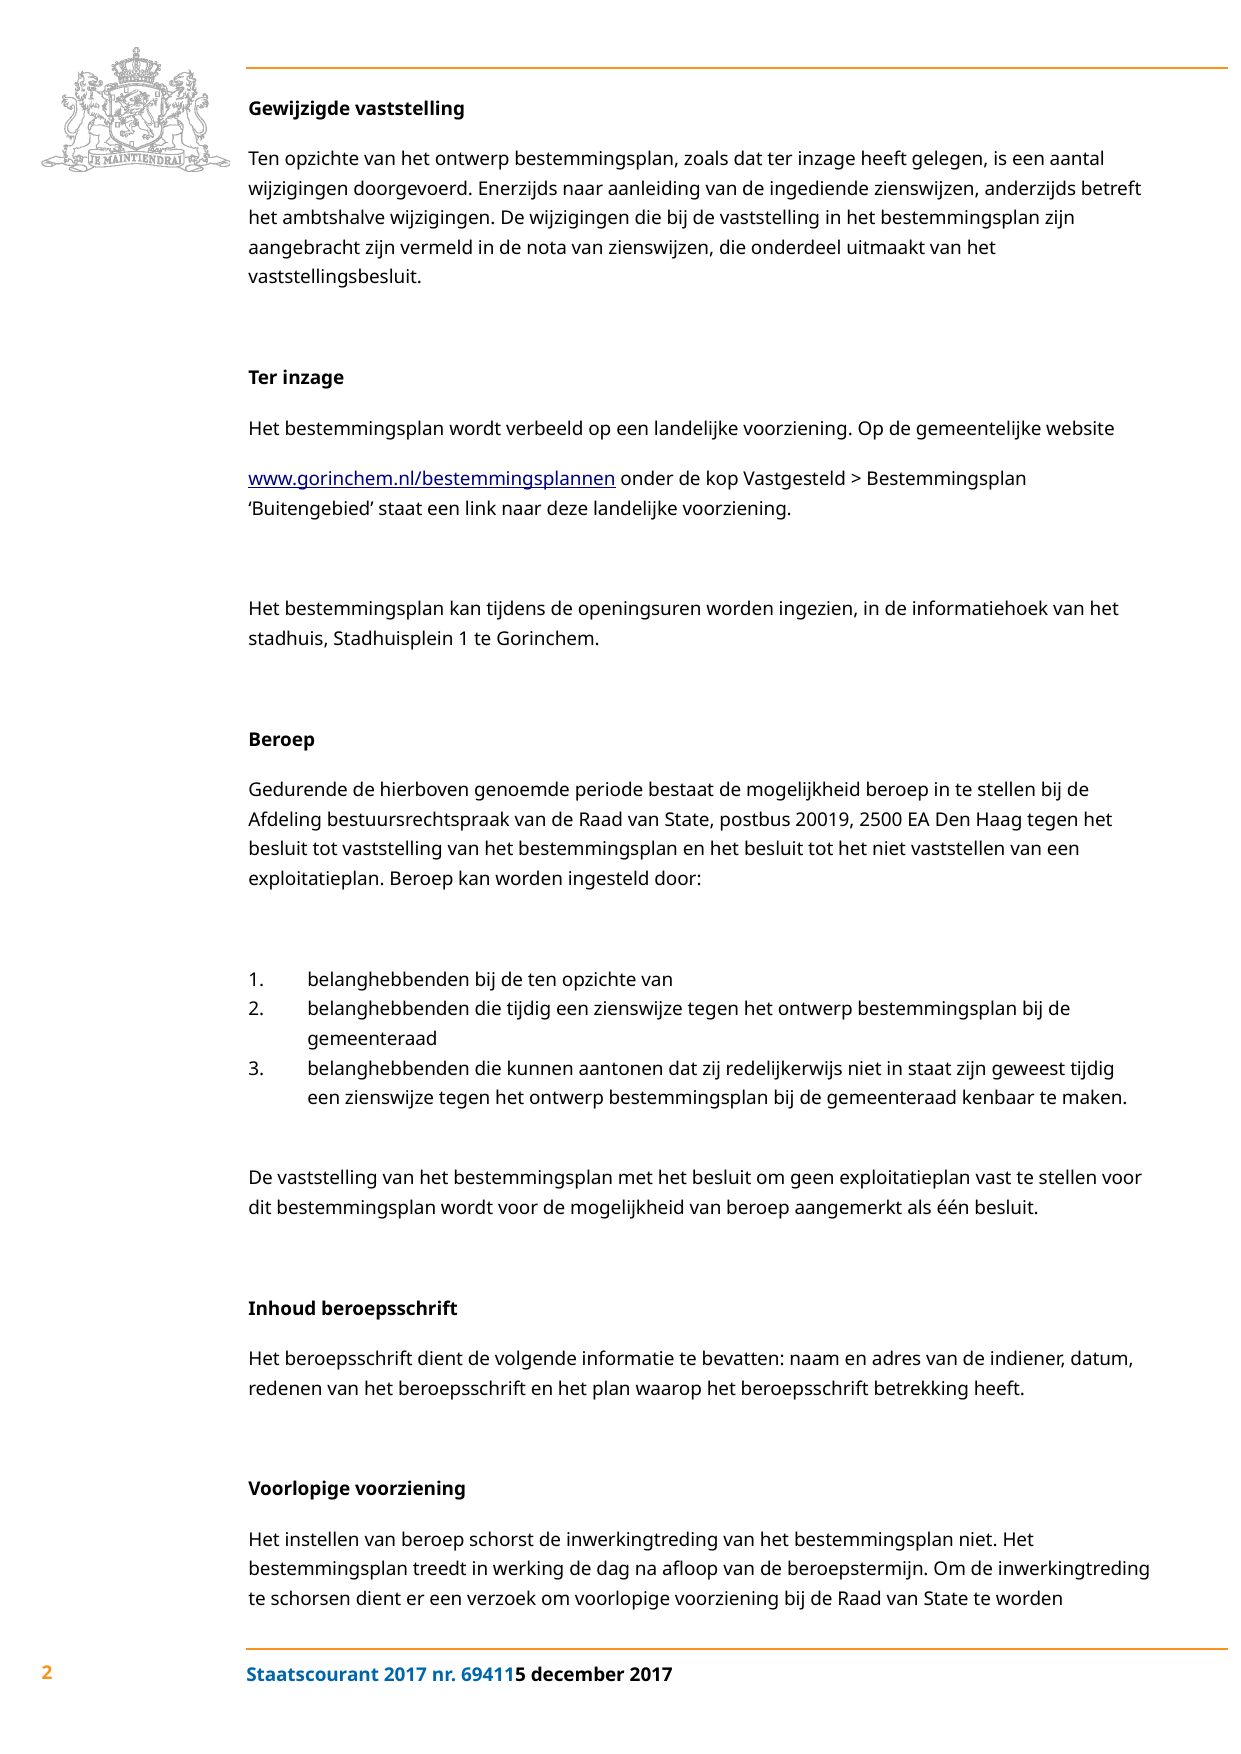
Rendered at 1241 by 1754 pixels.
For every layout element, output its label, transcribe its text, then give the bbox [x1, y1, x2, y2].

list belanghebbenden die kunnen aantonen dat zij redelijkerwijs niet in staat zijn geweest tijdig een zienswijze tegen het ontwerp bestemmingsplan bij de gemeenteraad kenbaar te maken. [248, 1055, 1152, 1110]
text Gewijzigde vaststelling [248, 95, 1152, 121]
text Beroep [248, 726, 1152, 752]
text Het beroepsschrift dient de volgende informatie te bevatten: naam en adres van de indiener, datum, redenen van het beroepsschrift en het plan waarop het beroepsschrift betrekking heeft. [248, 1345, 1152, 1401]
text Gedurende de hierboven genoemde periode bestaat de mogelijkheid beroep in te stellen bij de Afdeling bestuursrechtspraak van de Raad van State, postbus 20019, 2500 EA Den Haag tegen het besluit tot vaststelling van het bestemmingsplan en het besluit tot het niet vaststellen van een exploitatieplan. Beroep kan worden ingesteld door: [248, 776, 1152, 891]
text Het bestemmingsplan wordt verbeeld op een landelijke voorziening. Op de gemeentelijke website [248, 415, 1152, 441]
text Het instellen van beroep schorst de inwerkingtreding van het bestemmingsplan niet. Het bestemmingsplan treedt in werking de dag na afloop van de beroepstermijn. Om de inwerkingtreding te schorsen dient er een verzoek om voorlopige voorziening bij de Raad van State te worden [248, 1526, 1152, 1611]
text Ten opzichte van het ontwerp bestemmingsplan, zoals dat ter inzage heeft gelegen, is een aantal wijzigingen doorgevoerd. Enerzijds naar aanleiding van de ingediende zienswijzen, anderzijds betreft het ambtshalve wijzigingen. De wijzigingen die bij de vaststelling in het bestemmingsplan zijn aangebracht zijn vermeld in de nota van zienswijzen, die onderdeel uitmaakt van het vaststellingsbesluit. [248, 145, 1152, 289]
text Ter inzage [248, 364, 1152, 390]
text Voorlopige voorziening [248, 1476, 1152, 1501]
list belanghebbenden die tijdig een zienswijze tegen het ontwerp bestemmingsplan bij de gemeenteraad [248, 996, 1152, 1051]
picture [41, 47, 231, 172]
text De vaststelling van het bestemmingsplan met het besluit om geen exploitatieplan vast te stellen voor dit bestemmingsplan wordt voor de mogelijkheid van beroep aangemerkt als één besluit. [248, 1164, 1152, 1220]
text Inhoud beroepsschrift [248, 1295, 1152, 1321]
text Het bestemmingsplan kan tijdens de openingsuren worden ingezien, in de informatiehoek van het stadhuis, Stadhuisplein 1 te Gorinchem. [248, 596, 1152, 651]
text www.gorinchem.nl/bestemmingsplannen onder de kop Vastgesteld > Bestemmingsplan ‘Buitengebied’ staat een link naar deze landelijke voorziening. [248, 465, 1152, 521]
list belanghebbenden bij de ten opzichte van [248, 966, 1152, 992]
